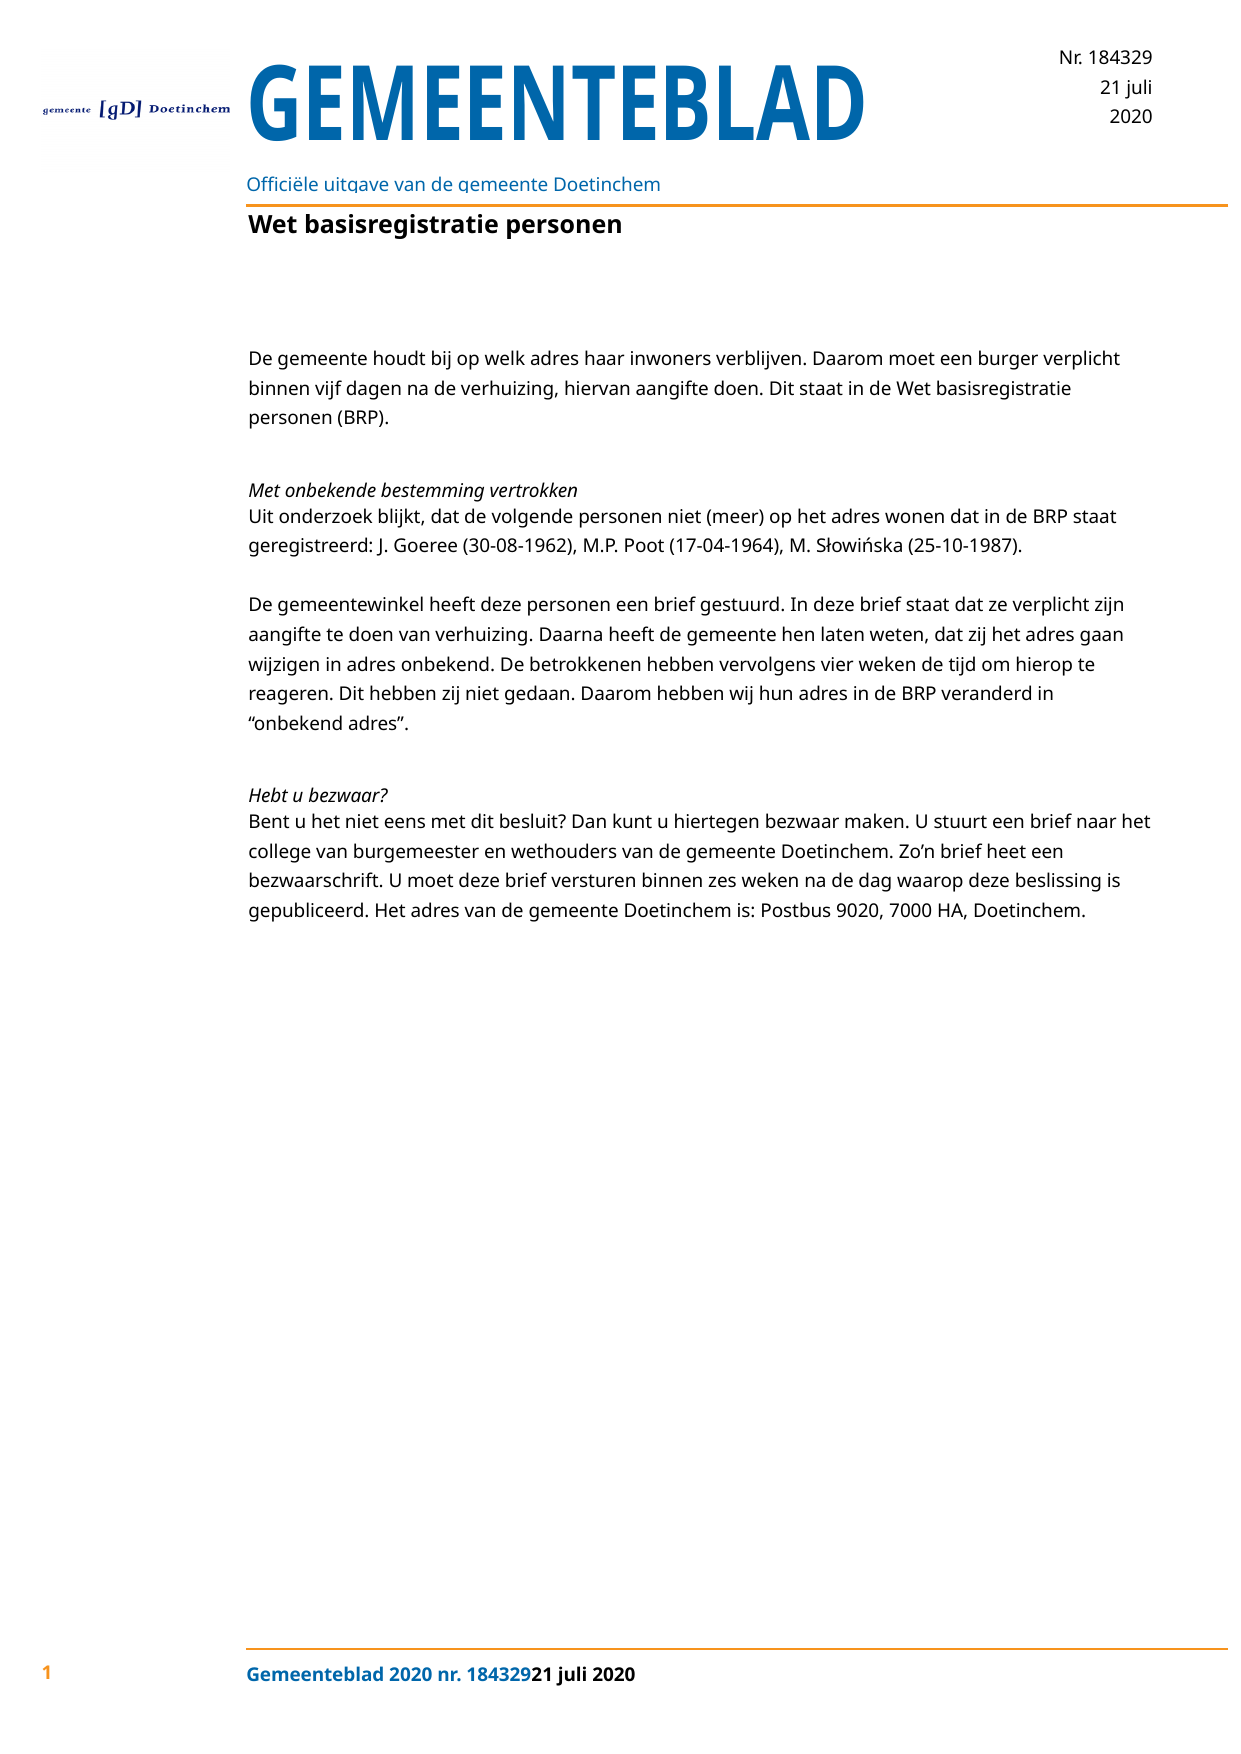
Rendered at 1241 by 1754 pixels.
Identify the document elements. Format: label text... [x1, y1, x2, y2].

text Wet basisregistratie personen [248, 207, 1152, 241]
text Met onbekende bestemming vertrokken [248, 477, 1152, 503]
text Uit onderzoek blijkt, dat de volgende personen niet (meer) op het adres wonen dat in de BRP staat geregistreerd: J. Goeree (30-08-1962), M.P. Poot (17-04-1964), M. Słowińska (25-10-1987). [248, 503, 1152, 558]
text Bent u het niet eens met dit besluit? Dan kunt u hiertegen bezwaar maken. U stuurt een brief naar het college van burgemeester en wethouders van de gemeente Doetinchem. Zo’n brief heet een bezwaarschrift. U moet deze brief versturen binnen zes weken na de dag waarop deze beslissing is gepubliceerd. Het adres van de gemeente Doetinchem is: Postbus 9020, 7000 HA, Doetinchem. [248, 808, 1152, 923]
picture [41, 47, 231, 172]
text De gemeentewinkel heeft deze personen een brief gestuurd. In deze brief staat dat ze verplicht zijn aangifte te doen van verhuizing. Daarna heeft de gemeente hen laten weten, dat zij het adres gaan wijzigen in adres onbekend. De betrokkenen hebben vervolgens vier weken de tijd om hierop te reageren. Dit hebben zij niet gedaan. Daarom hebben wij hun adres in de BRP veranderd in “onbekend adres”. [248, 592, 1152, 736]
text De gemeente houdt bij op welk adres haar inwoners verblijven. Daarom moet een burger verplicht binnen vijf dagen na de verhuizing, hiervan aangifte doen. Dit staat in de Wet basisregistratie personen (BRP). [248, 345, 1152, 430]
text Hebt u bezwaar? [248, 783, 1152, 808]
